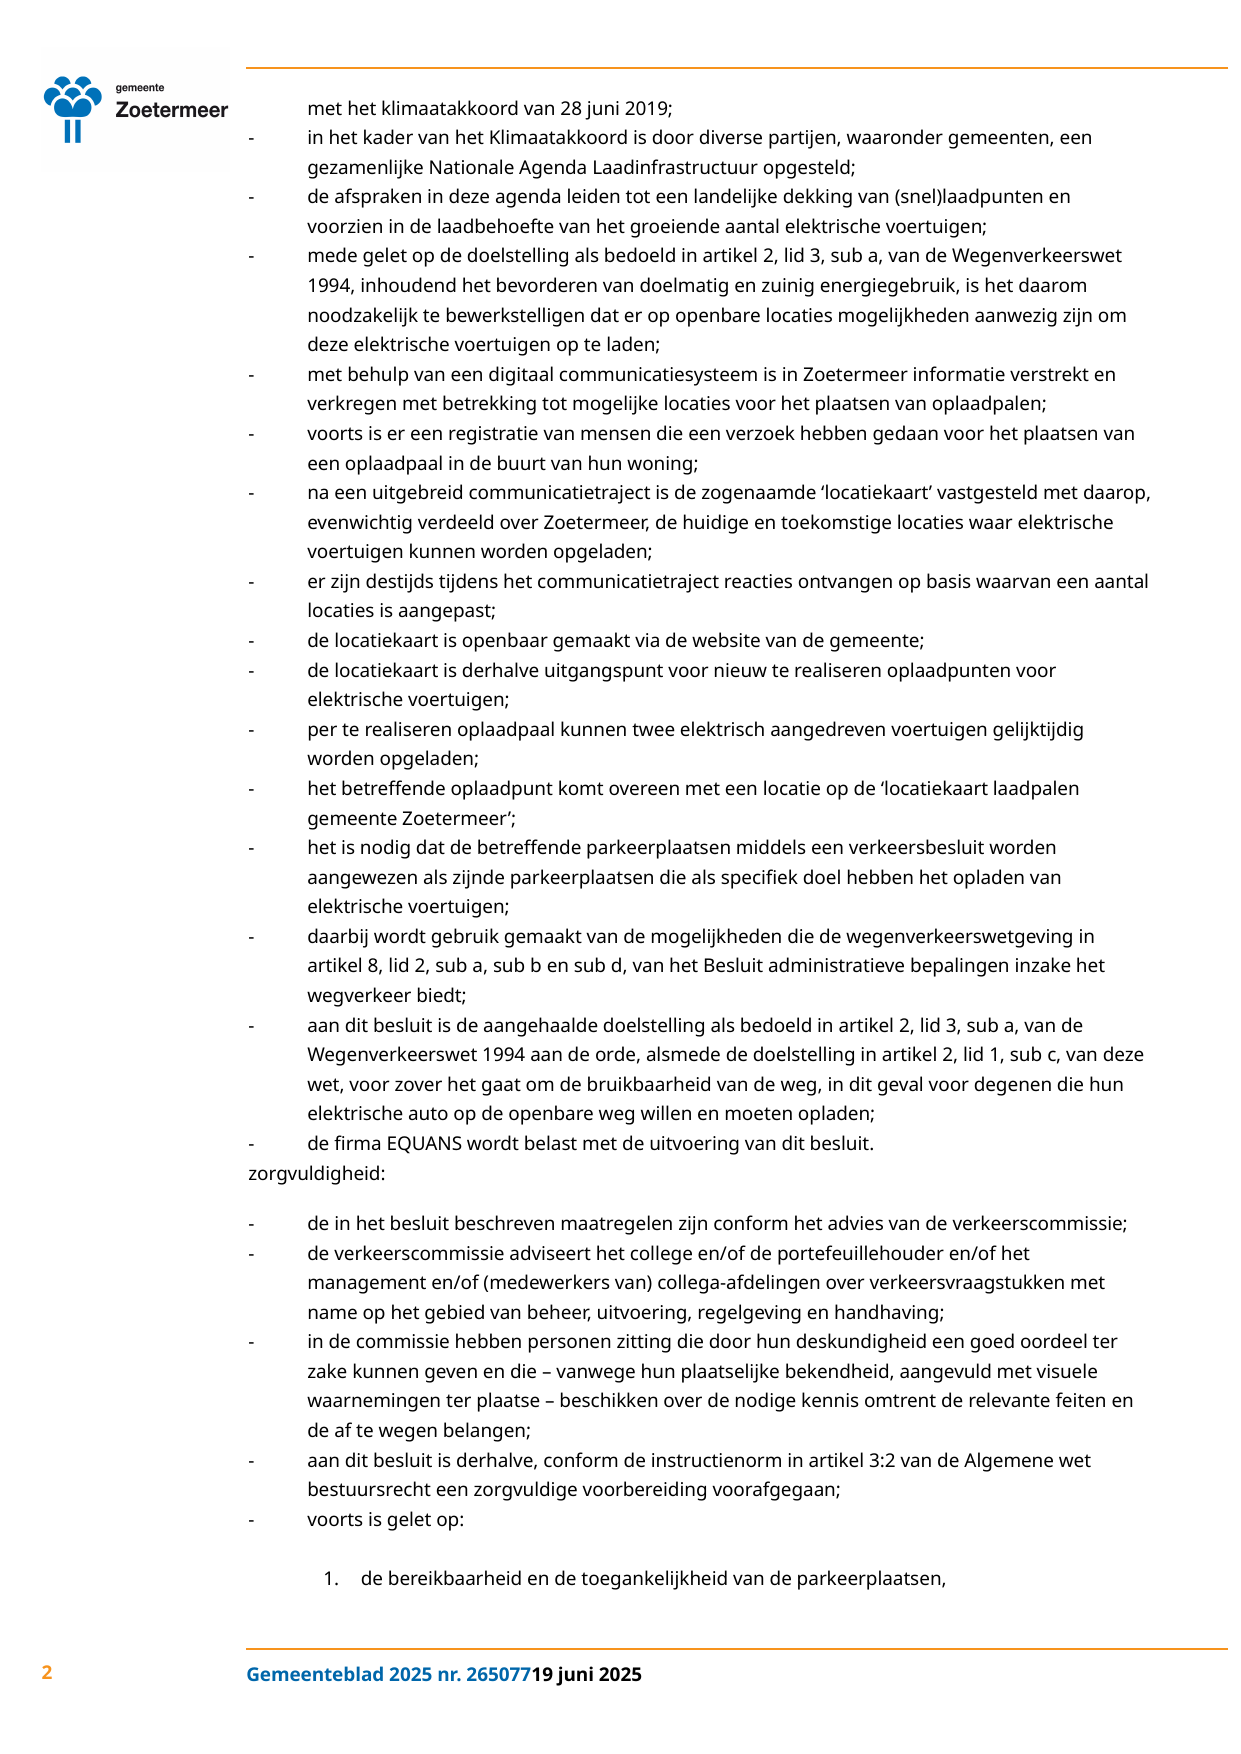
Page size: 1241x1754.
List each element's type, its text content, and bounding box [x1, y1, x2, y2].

list aan dit besluit is de aangehaalde doelstelling als bedoeld in artikel 2, lid 3, sub a, van de Wegenverkeerswet 1994 aan de orde, alsmede de doelstelling in artikel 2, lid 1, sub c, van deze wet, voor zover het gaat om de bruikbaarheid van de weg, in dit geval voor degenen die hun elektrische auto op de openbare weg willen en moeten opladen; [248, 1012, 1152, 1126]
list aan dit besluit is derhalve, conform de instructienorm in artikel 3:2 van de Algemene wet bestuursrecht een zorgvuldige voorbereiding voorafgegaan; [248, 1447, 1152, 1502]
list mede gelet op de doelstelling als bedoeld in artikel 2, lid 3, sub a, van de Wegenverkeerswet 1994, inhoudend het bevorderen van doelmatig en zuinig energiegebruik, is het daarom noodzakelijk te bewerkstelligen dat er op openbare locaties mogelijkheden aanwezig zijn om deze elektrische voertuigen op te laden; [248, 243, 1152, 357]
list de locatiekaart is derhalve uitgangspunt voor nieuw te realiseren oplaadpunten voor elektrische voertuigen; [248, 657, 1152, 712]
list voorts is er een registratie van mensen die een verzoek hebben gedaan voor het plaatsen van een oplaadpaal in de buurt van hun woning; [248, 420, 1152, 476]
list na een uitgebreid communicatietraject is de zogenaamde ‘locatiekaart’ vastgesteld met daarop, evenwichtig verdeeld over Zoetermeer, de huidige en toekomstige locaties waar elektrische voertuigen kunnen worden opgeladen; [248, 479, 1152, 564]
list het betreffende oplaadpunt komt overeen met een locatie op de ‘locatiekaart laadpalen gemeente Zoetermeer’; [248, 775, 1152, 831]
list per te realiseren oplaadpaal kunnen twee elektrisch aangedreven voertuigen gelijktijdig worden opgeladen; [248, 716, 1152, 771]
list de in het besluit beschreven maatregelen zijn conform het advies van de verkeerscommissie; [248, 1210, 1152, 1236]
list voorts is gelet op: [248, 1506, 1152, 1532]
list het is nodig dat de betreffende parkeerplaatsen middels een verkeersbesluit worden aangewezen als zijnde parkeerplaatsen die als specifiek doel hebben het opladen van elektrische voertuigen; [248, 834, 1152, 919]
list de locatiekaart is openbaar gemaakt via de website van de gemeente; [248, 627, 1152, 653]
list de firma EQUANS wordt belast met de uitvoering van dit besluit. [248, 1130, 1152, 1156]
list de bereikbaarheid en de toegankelijkheid van de parkeerplaatsen, [323, 1565, 1152, 1591]
picture [41, 47, 231, 172]
list in de commissie hebben personen zitting die door hun deskundigheid een goed oordeel ter zake kunnen geven en die – vanwege hun plaatselijke bekendheid, aangevuld met visuele waarnemingen ter plaatse – beschikken over de nodige kennis omtrent de relevante feiten en de af te wegen belangen; [248, 1328, 1152, 1443]
list in het kader van het Klimaatakkoord is door diverse partijen, waaronder gemeenten, een gezamenlijke Nationale Agenda Laadinfrastructuur opgesteld; [248, 124, 1152, 180]
text zorgvuldigheid: [248, 1160, 1152, 1186]
list de verkeerscommissie adviseert het college en/of de portefeuillehouder en/of het management en/of (medewerkers van) collega-afdelingen over verkeersvraagstukken met name op het gebied van beheer, uitvoering, regelgeving en handhaving; [248, 1240, 1152, 1325]
list met het klimaatakkoord van 28 juni 2019; [248, 95, 1152, 121]
list de afspraken in deze agenda leiden tot een landelijke dekking van (snel)laadpunten en voorzien in de laadbehoefte van het groeiende aantal elektrische voertuigen; [248, 183, 1152, 239]
list er zijn destijds tijdens het communicatietraject reacties ontvangen op basis waarvan een aantal locaties is aangepast; [248, 568, 1152, 623]
list met behulp van een digitaal communicatiesysteem is in Zoetermeer informatie verstrekt en verkregen met betrekking tot mogelijke locaties voor het plaatsen van oplaadpalen; [248, 361, 1152, 416]
list daarbij wordt gebruik gemaakt van de mogelijkheden die de wegenverkeerswetgeving in artikel 8, lid 2, sub a, sub b en sub d, van het Besluit administratieve bepalingen inzake het wegverkeer biedt; [248, 923, 1152, 1008]
